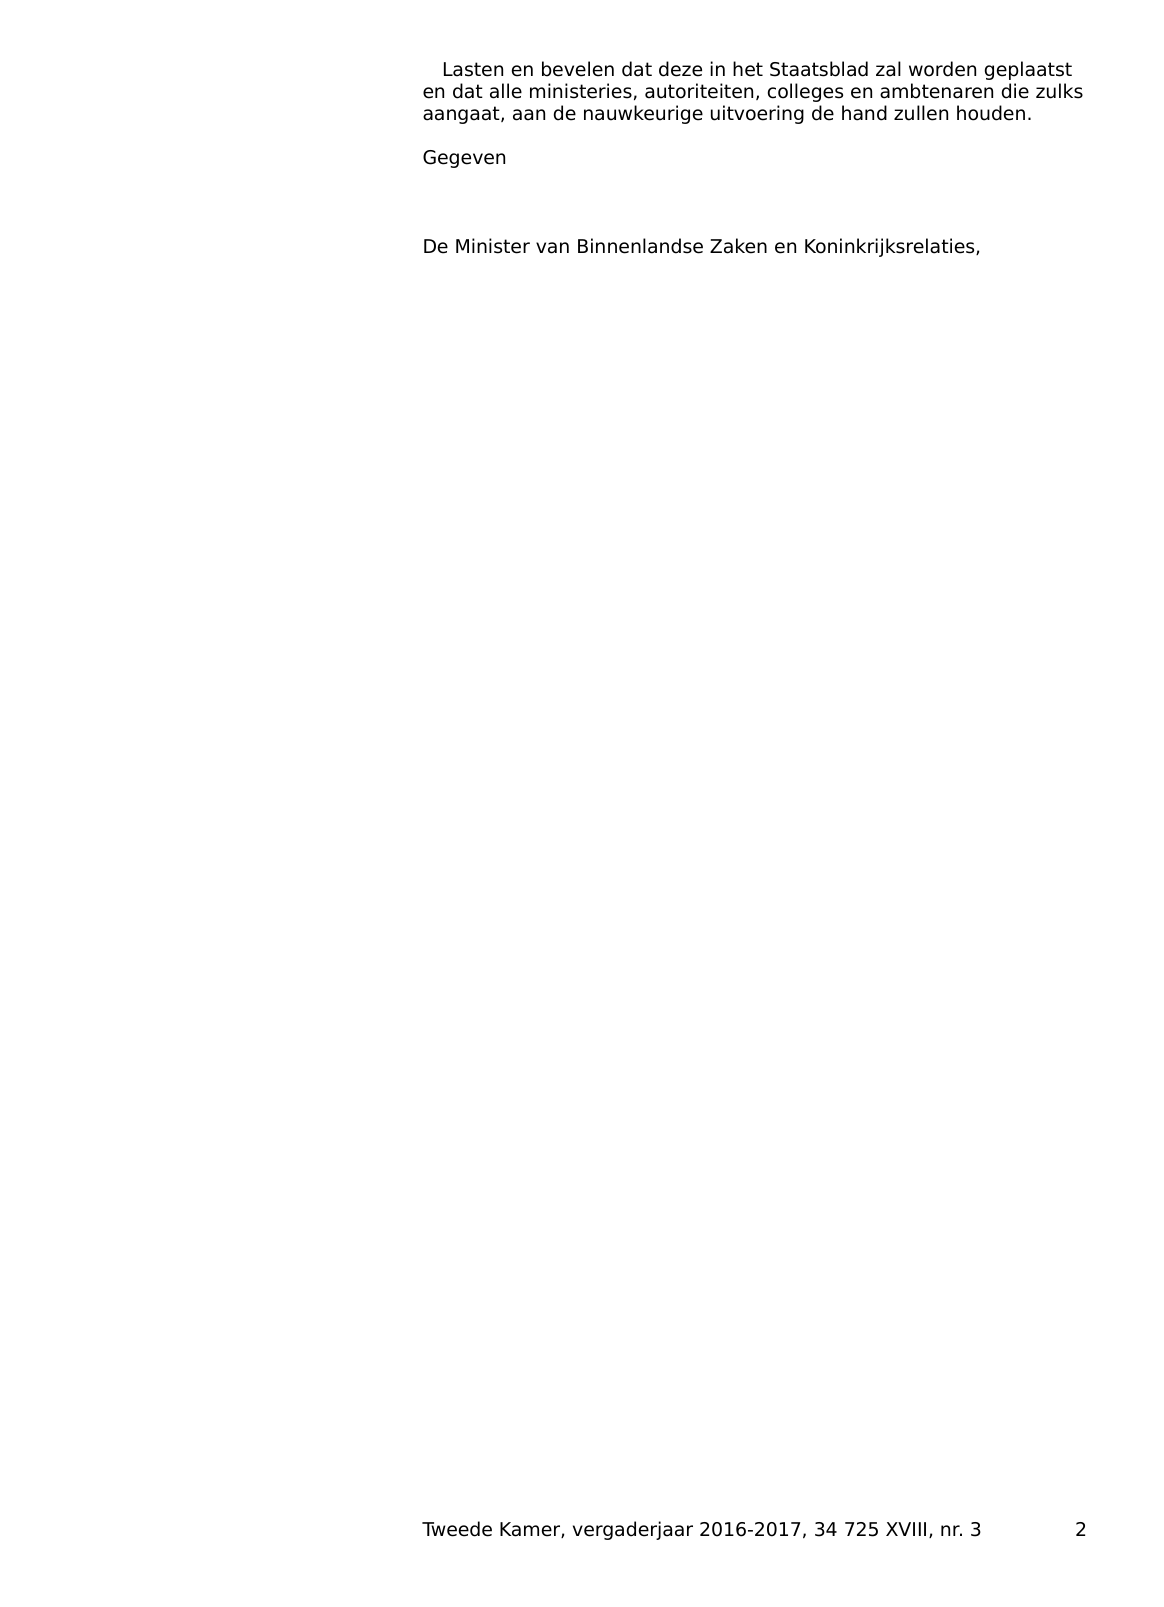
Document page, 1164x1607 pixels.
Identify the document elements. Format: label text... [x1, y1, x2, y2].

text Gegeven [422, 147, 1087, 169]
text De Minister van Binnenlandse Zaken en Koninkrijksrelaties, [422, 236, 1087, 258]
text Lasten en bevelen dat deze in het Staatsblad zal worden geplaatst en dat alle ministeries, autoriteiten, colleges en ambtenaren die zulks aangaat, aan de nauwkeurige uitvoering de hand zullen houden. [422, 59, 1087, 125]
